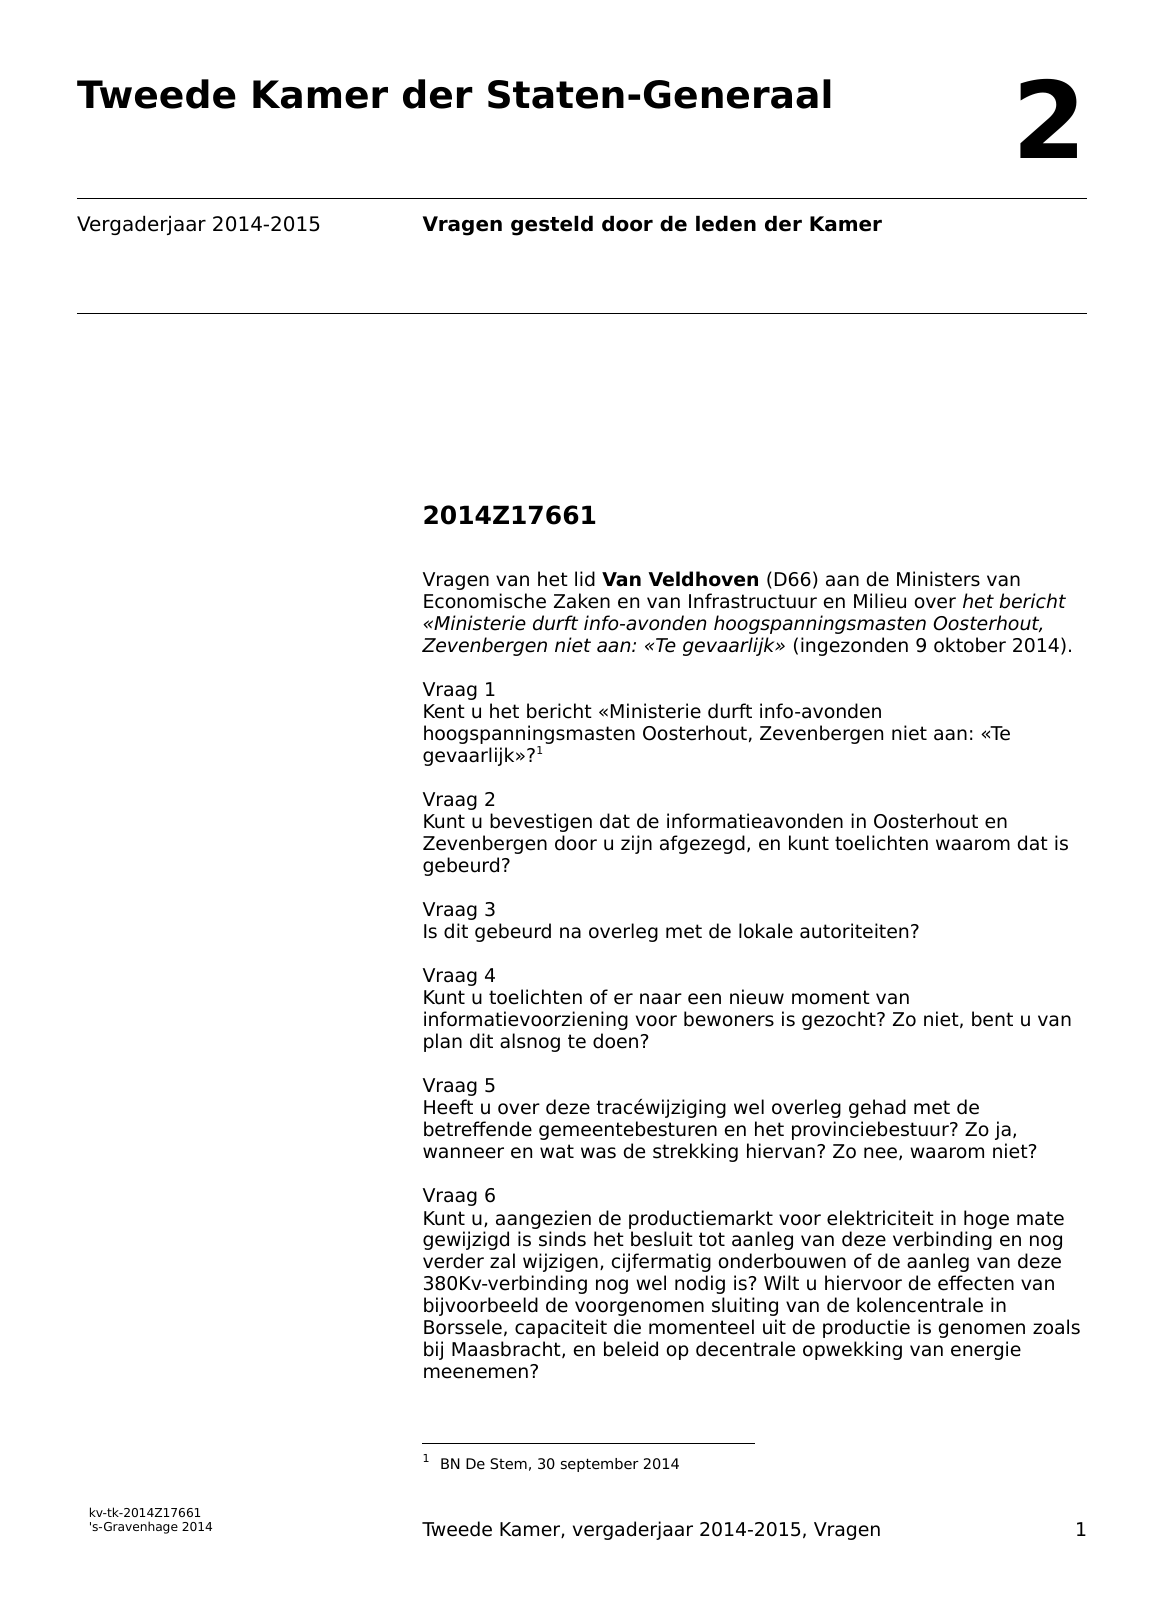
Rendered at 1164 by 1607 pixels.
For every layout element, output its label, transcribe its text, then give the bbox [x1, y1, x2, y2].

text BN De Stem, 30 september 2014 [422, 1452, 1087, 1474]
text Kunt u, aangezien de productiemarkt voor elektriciteit in hoge mate gewijzigd is sinds het besluit tot aanleg van deze verbinding en nog verder zal wijzigen, cijfermatig onderbouwen of de aanleg van deze 380Kv-verbinding nog wel nodig is? Wilt u hiervoor de effecten van bijvoorbeeld de voorgenomen sluiting van de kolencentrale in Borssele, capaciteit die momenteel uit de productie is genomen zoals bij Maasbracht, en beleid op decentrale opwekking van energie meenemen? [422, 1207, 1087, 1383]
table_cell Vragen gesteld door de leden der Kamer [422, 199, 1087, 313]
text Kunt u toelichten of er naar een nieuw moment van informatievoorziening voor bewoners is gezocht? Zo niet, bent u van plan dit alsnog te doen? [422, 987, 1087, 1053]
table_header Tweede Kamer der Staten-Generaal [77, 59, 886, 198]
text kv-tk-2014Z17661 [88, 1506, 323, 1520]
text Vraag 4 [422, 965, 1087, 987]
text Vraag 2 [422, 789, 1087, 811]
table_header 2 [886, 59, 1087, 198]
text Vraag 3 [422, 899, 1087, 921]
text Kunt u bevestigen dat de informatieavonden in Oosterhout en Zevenbergen door u zijn afgezegd, en kunt toelichten waarom dat is gebeurd? [422, 811, 1087, 877]
text Vraag 1 [422, 679, 1087, 701]
text Kent u het bericht «Ministerie durft info-avonden hoogspanningsmasten Oosterhout, Zevenbergen niet aan: «Te gevaarlijk»? [422, 701, 1087, 767]
text Vraag 5 [422, 1075, 1087, 1097]
text Is dit gebeurd na overleg met de lokale autoriteiten? [422, 921, 1087, 943]
text Heeft u over deze tracéwijziging wel overleg gehad met de betreffende gemeentebesturen en het provinciebestuur? Zo ja, wanneer en wat was de strekking hiervan? Zo nee, waarom niet? [422, 1097, 1087, 1163]
text Vraag 6 [422, 1185, 1087, 1207]
text 2014Z17661 [422, 501, 1087, 531]
text Vragen van het lid Van Veldhoven (D66) aan de Ministers van Economische Zaken en van Infrastructuur en Milieu over het bericht «Ministerie durft info-avonden hoogspanningsmasten Oosterhout, Zevenbergen niet aan: «Te gevaarlijk» (ingezonden 9 oktober 2014). [422, 569, 1087, 657]
table_cell Vergaderjaar 2014-2015 [77, 199, 422, 313]
text 's-Gravenhage 2014 [88, 1520, 323, 1534]
